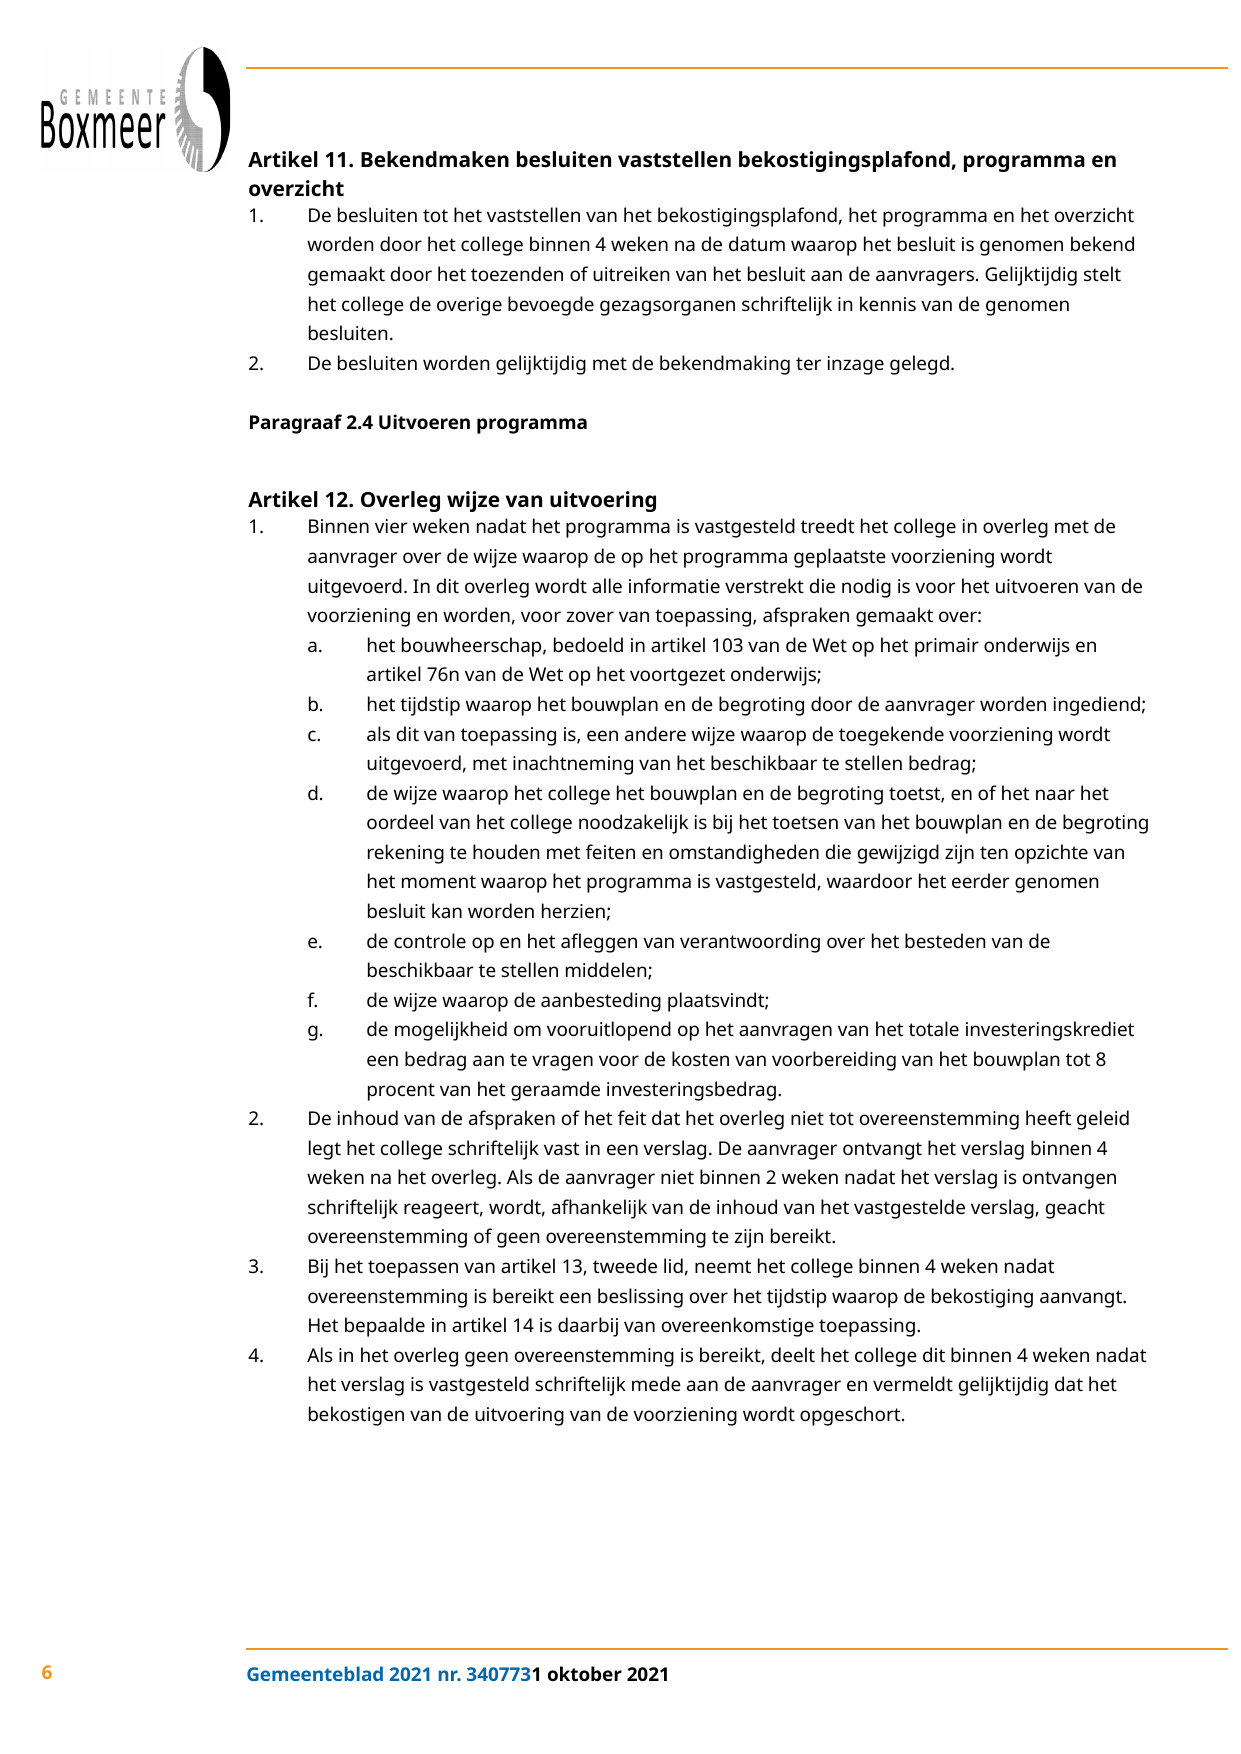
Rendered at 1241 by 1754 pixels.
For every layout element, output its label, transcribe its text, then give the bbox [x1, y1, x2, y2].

text Paragraaf 2.4 Uitvoeren programma [248, 409, 1152, 435]
list de mogelijkheid om vooruitlopend op het aanvragen van het totale investeringskrediet een bedrag aan te vragen voor de kosten van voorbereiding van het bouwplan tot 8 procent van het geraamde investeringsbedrag. [307, 1017, 1152, 1102]
list Bij het toepassen van artikel 13, tweede lid, neemt het college binnen 4 weken nadat overeenstemming is bereikt een beslissing over het tijdstip waarop de bekostiging aanvangt. Het bepaalde in artikel 14 is daarbij van overeenkomstige toepassing. [248, 1253, 1152, 1338]
list De inhoud van de afspraken of het feit dat het overleg niet tot overeenstemming heeft geleid legt het college schriftelijk vast in een verslag. De aanvrager ontvangt het verslag binnen 4 weken na het overleg. Als de aanvrager niet binnen 2 weken nadat het verslag is ontvangen schriftelijk reageert, wordt, afhankelijk van de inhoud van het vastgestelde verslag, geacht overeenstemming of geen overeenstemming te zijn bereikt. [248, 1105, 1152, 1249]
list Binnen vier weken nadat het programma is vastgesteld treedt het college in overleg met de aanvrager over de wijze waarop de op het programma geplaatste voorziening wordt uitgevoerd. In dit overleg wordt alle informatie verstrekt die nodig is voor het uitvoeren van de voorziening en worden, voor zover van toepassing, afspraken gemaakt over: [248, 514, 1152, 628]
text Artikel 12. Overleg wijze van uitvoering [248, 485, 1152, 514]
list het bouwheerschap, bedoeld in artikel 103 van de Wet op het primair onderwijs en artikel 76n van de Wet op het voortgezet onderwijs; [307, 632, 1152, 687]
list De besluiten tot het vaststellen van het bekostigingsplafond, het programma en het overzicht worden door het college binnen 4 weken na de datum waarop het besluit is genomen bekend gemaakt door het toezenden of uitreiken van het besluit aan de aanvragers. Gelijktijdig stelt het college de overige bevoegde gezagsorganen schriftelijk in kennis van de genomen besluiten. [248, 202, 1152, 346]
list de wijze waarop het college het bouwplan en de begroting toetst, en of het naar het oordeel van het college noodzakelijk is bij het toetsen van het bouwplan en de begroting rekening te houden met feiten en omstandigheden die gewijzigd zijn ten opzichte van het moment waarop het programma is vastgesteld, waardoor het eerder genomen besluit kan worden herzien; [307, 780, 1152, 924]
list de controle op en het afleggen van verantwoording over het besteden van de beschikbaar te stellen middelen; [307, 928, 1152, 983]
list Als in het overleg geen overeenstemming is bereikt, deelt het college dit binnen 4 weken nadat het verslag is vastgesteld schriftelijk mede aan de aanvrager en vermeldt gelijktijdig dat het bekostigen van de uitvoering van de voorziening wordt opgeschort. [248, 1342, 1152, 1427]
list de wijze waarop de aanbesteding plaatsvindt; [307, 987, 1152, 1013]
list het tijdstip waarop het bouwplan en de begroting door de aanvrager worden ingediend; [307, 691, 1152, 717]
picture [41, 47, 231, 172]
list De besluiten worden gelijktijdig met de bekendmaking ter inzage gelegd. [248, 350, 1152, 376]
list als dit van toepassing is, een andere wijze waarop de toegekende voorziening wordt uitgevoerd, met inachtneming van het beschikbaar te stellen bedrag; [307, 721, 1152, 776]
text Artikel 11. Bekendmaken besluiten vaststellen bekostigingsplafond, programma en overzicht [248, 145, 1152, 202]
